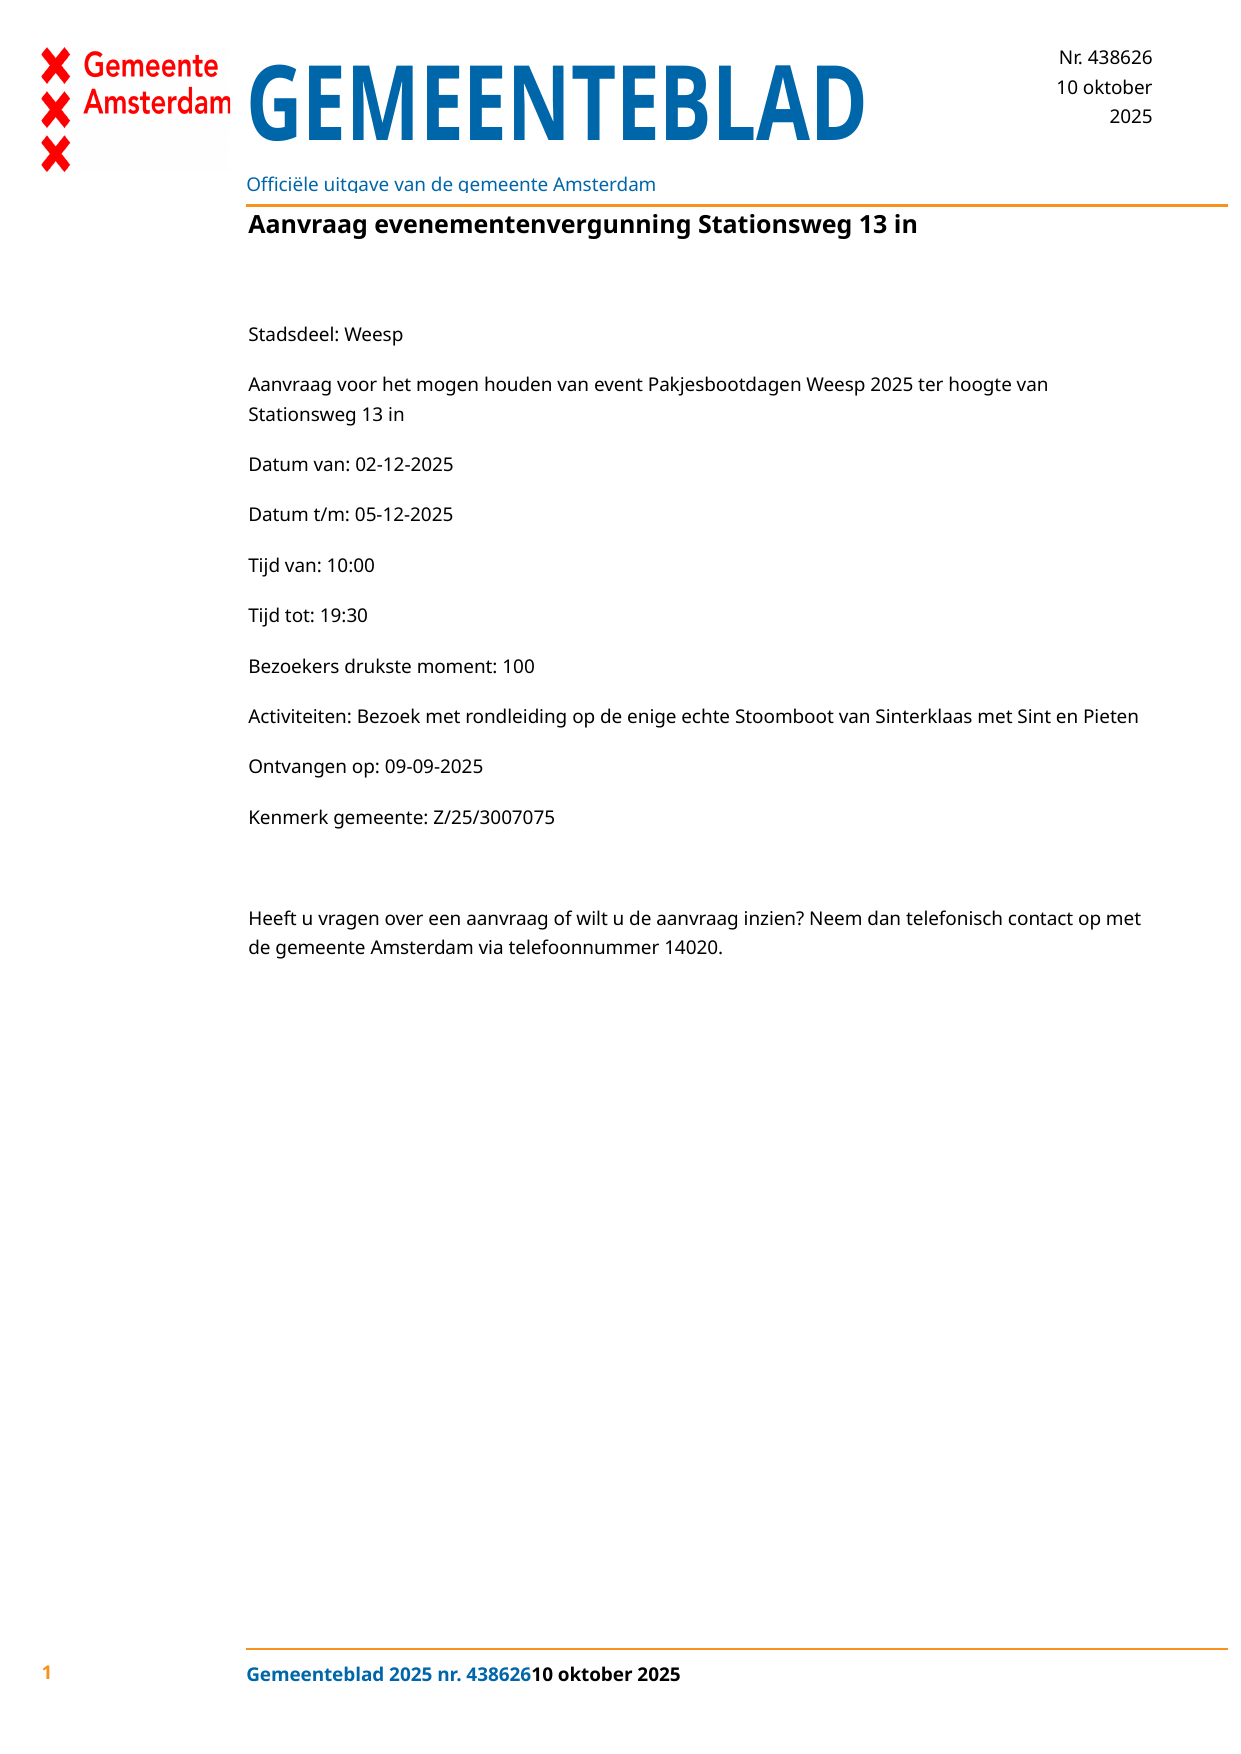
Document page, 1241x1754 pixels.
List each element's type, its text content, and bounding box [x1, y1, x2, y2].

text Datum van: 02-12-2025 [248, 451, 1152, 477]
text Stadsdeel: Weesp [248, 321, 1152, 346]
text Heeft u vragen over een aanvraag of wilt u de aanvraag inzien? Neem dan telefonisch contact op met de gemeente Amsterdam via telefoonnummer 14020. [248, 905, 1152, 960]
text Activiteiten: Bezoek met rondleiding op de enige echte Stoomboot van Sinterklaas met Sint en Pieten [248, 703, 1152, 729]
text Bezoekers drukste moment: 100 [248, 653, 1152, 678]
text Ontvangen op: 09-09-2025 [248, 754, 1152, 779]
text Kenmerk gemeente: Z/25/3007075 [248, 804, 1152, 830]
text Tijd van: 10:00 [248, 552, 1152, 578]
text Tijd tot: 19:30 [248, 602, 1152, 628]
text Datum t/m: 05-12-2025 [248, 502, 1152, 527]
text Aanvraag evenementenvergunning Stationsweg 13 in [248, 207, 1152, 241]
picture [41, 47, 231, 172]
text Aanvraag voor het mogen houden van event Pakjesbootdagen Weesp 2025 ter hoogte van Stationsweg 13 in [248, 371, 1152, 426]
